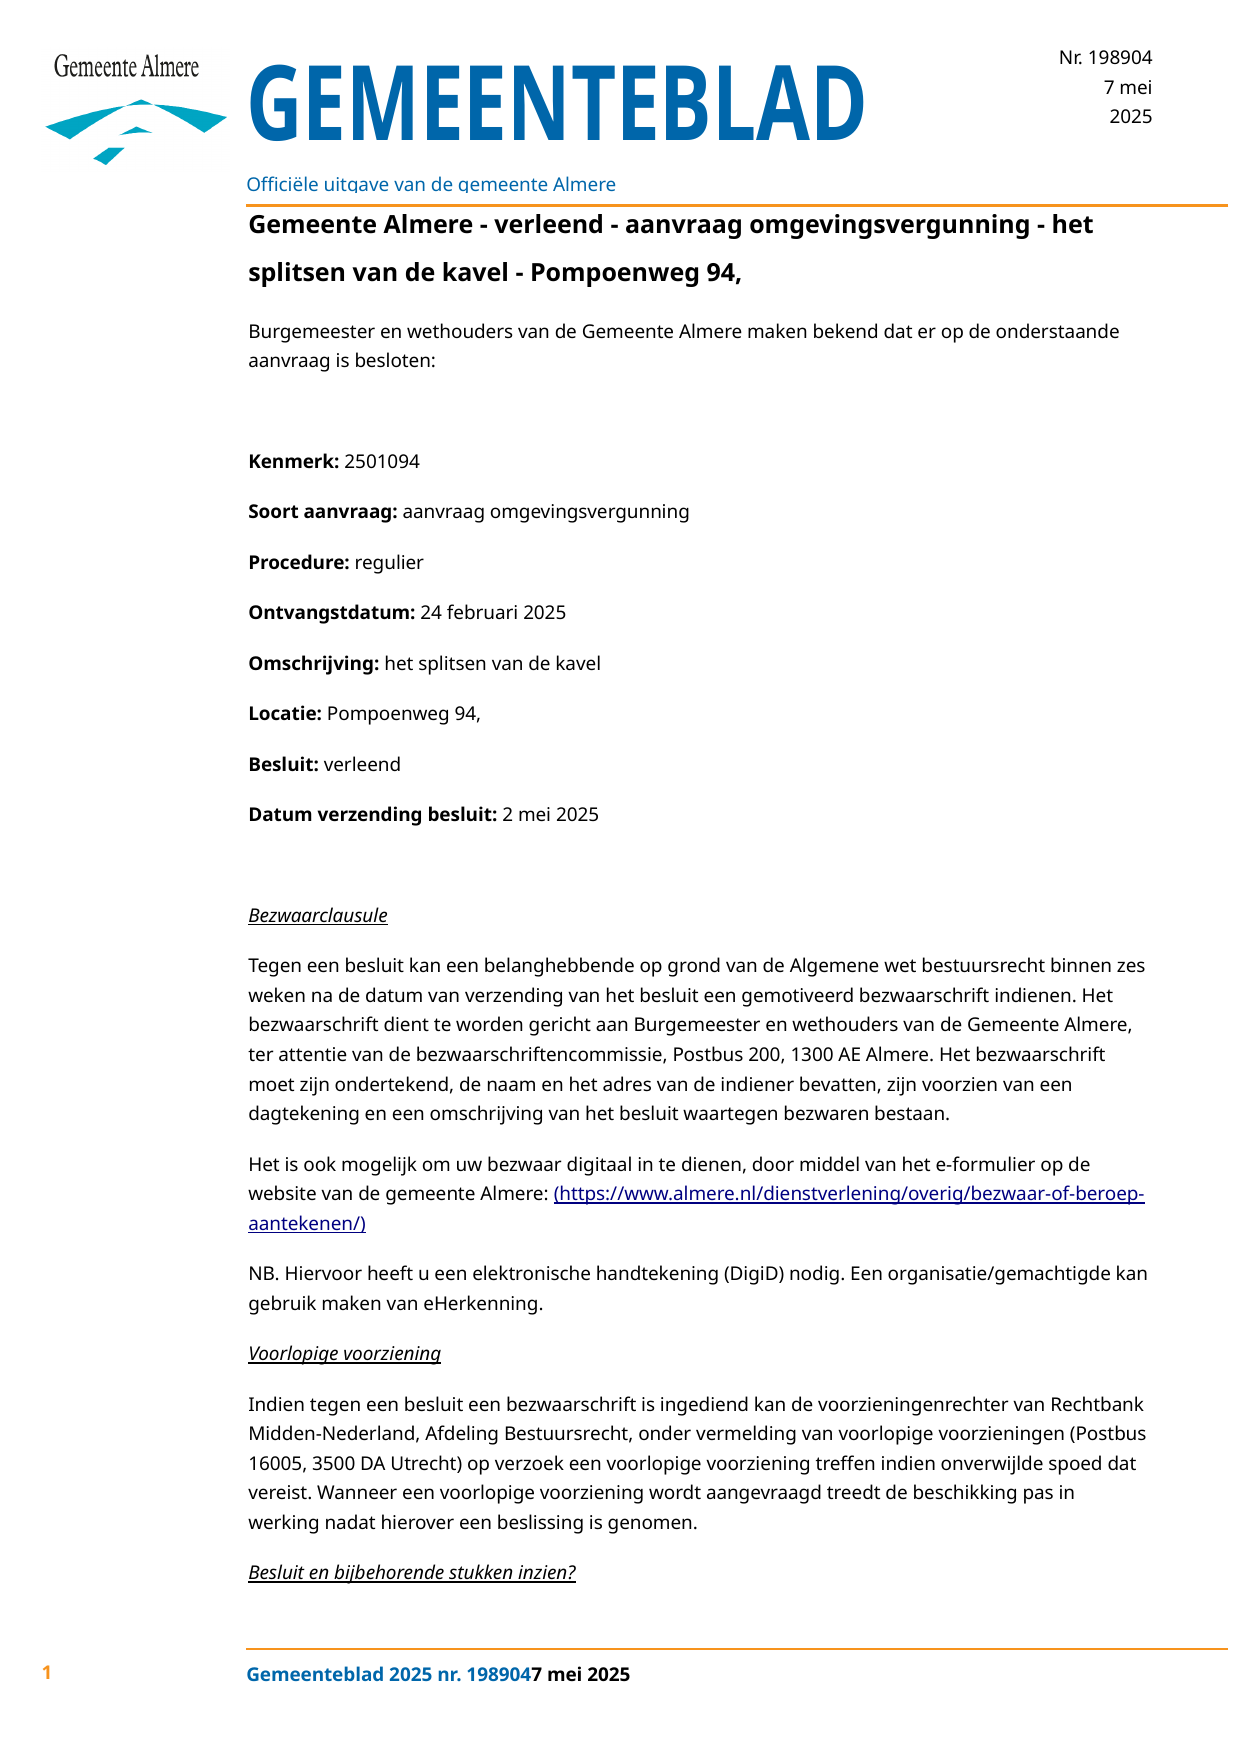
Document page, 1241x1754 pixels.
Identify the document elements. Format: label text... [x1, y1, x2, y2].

picture [41, 47, 231, 172]
text Ontvangstdatum: 24 februari 2025 [248, 599, 1152, 625]
text Gemeente Almere - verleend - aanvraag omgevingsvergunning - het splitsen van de kavel - Pompoenweg 94, [248, 207, 1152, 288]
text Procedure: regulier [248, 549, 1152, 575]
text Besluit en bijbehorende stukken inzien? [248, 1559, 1152, 1585]
text Bezwaarclausule [248, 902, 1152, 928]
text Burgemeester en wethouders van de Gemeente Almere maken bekend dat er op de onderstaande aanvraag is besloten: [248, 318, 1152, 373]
text NB. Hiervoor heeft u een elektronische handtekening (DigiD) nodig. Een organisatie/gemachtigde kan gebruik maken van eHerkenning. [248, 1260, 1152, 1316]
text Soort aanvraag: aanvraag omgevingsvergunning [248, 499, 1152, 524]
text Datum verzending besluit: 2 mei 2025 [248, 801, 1152, 827]
text Voorlopige voorziening [248, 1340, 1152, 1366]
text Omschrijving: het splitsen van de kavel [248, 650, 1152, 676]
text Besluit: verleend [248, 751, 1152, 777]
text Locatie: Pompoenweg 94, [248, 700, 1152, 726]
text Tegen een besluit kan een belanghebbende op grond van de Algemene wet bestuursrecht binnen zes weken na de datum van verzending van het besluit een gemotiveerd bezwaarschrift indienen. Het bezwaarschrift dient te worden gericht aan Burgemeester en wethouders van de Gemeente Almere, ter attentie van de bezwaarschriftencommissie, Postbus 200, 1300 AE Almere. Het bezwaarschrift moet zijn ondertekend, de naam en het adres van de indiener bevatten, zijn voorzien van een dagtekening en een omschrijving van het besluit waartegen bezwaren bestaan. [248, 952, 1152, 1126]
text Indien tegen een besluit een bezwaarschrift is ingediend kan de voorzieningenrechter van Rechtbank Midden-Nederland, Afdeling Bestuursrecht, onder vermelding van voorlopige voorzieningen (Postbus 16005, 3500 DA Utrecht) op verzoek een voorlopige voorziening treffen indien onverwijlde spoed dat vereist. Wanneer een voorlopige voorziening wordt aangevraagd treedt de beschikking pas in werking nadat hierover een beslissing is genomen. [248, 1391, 1152, 1535]
text Het is ook mogelijk om uw bezwaar digitaal in te dienen, door middel van het e-formulier op de website van de gemeente Almere: (https://www.almere.nl/dienstverlening/overig/bezwaar-of-beroep-aantekenen/) [248, 1151, 1152, 1236]
text Kenmerk: 2501094 [248, 448, 1152, 474]
